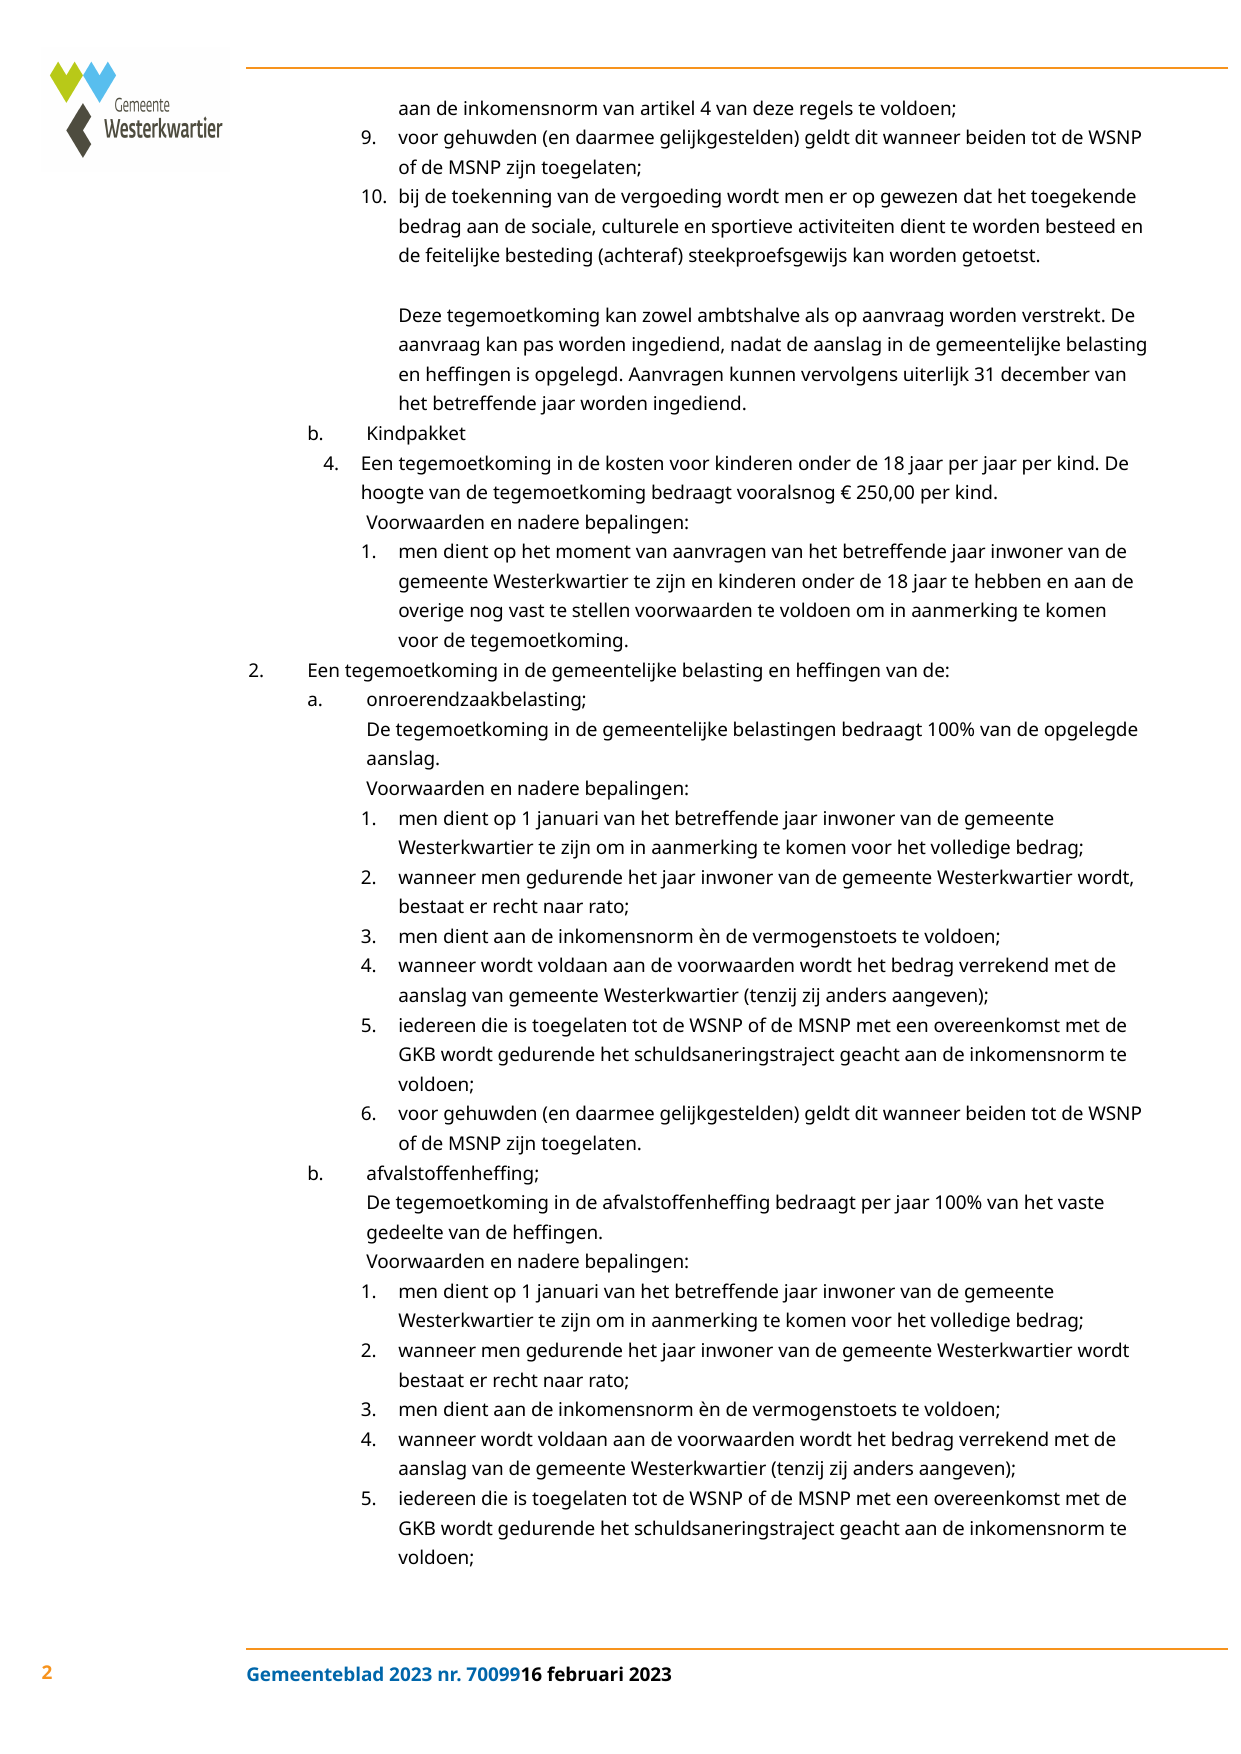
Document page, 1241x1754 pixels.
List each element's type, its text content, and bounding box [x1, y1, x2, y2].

list voor gehuwden (en daarmee gelijkgestelden) geldt dit wanneer beiden tot de WSNP of de MSNP zijn toegelaten. [361, 1101, 1152, 1156]
list afvalstoffenheffing; [307, 1160, 1152, 1186]
list Voorwaarden en nadere bepalingen: [307, 509, 1152, 535]
list men dient op 1 januari van het betreffende jaar inwoner van de gemeente Westerkwartier te zijn om in aanmerking te komen voor het volledige bedrag; [361, 805, 1152, 860]
list Een tegemoetkoming in de gemeentelijke belasting en heffingen van de: [248, 657, 1152, 683]
list Voorwaarden en nadere bepalingen: [307, 1248, 1152, 1274]
list De tegemoetkoming in de afvalstoffenheffing bedraagt per jaar 100% van het vaste gedeelte van de heffingen. [307, 1189, 1152, 1245]
list iedereen die is toegelaten tot de WSNP of de MSNP met een overeenkomst met de GKB wordt gedurende het schuldsaneringstraject geacht aan de inkomensnorm te voldoen; [361, 1012, 1152, 1097]
list aan de inkomensnorm van artikel 4 van deze regels te voldoen; [361, 95, 1152, 121]
list onroerendzaakbelasting; [307, 686, 1152, 712]
picture [41, 47, 231, 172]
list wanneer men gedurende het jaar inwoner van de gemeente Westerkwartier wordt, bestaat er recht naar rato; [361, 864, 1152, 919]
list De tegemoetkoming in de gemeentelijke belastingen bedraagt 100% van de opgelegde aanslag. [307, 716, 1152, 771]
list wanneer wordt voldaan aan de voorwaarden wordt het bedrag verrekend met de aanslag van de gemeente Westerkwartier (tenzij zij anders aangeven); [361, 1426, 1152, 1481]
list bij de toekenning van de vergoeding wordt men er op gewezen dat het toegekende bedrag aan de sociale, culturele en sportieve activiteiten dient te worden besteed en de feitelijke besteding (achteraf) steekproefsgewijs kan worden getoetst. [361, 183, 1152, 268]
list men dient aan de inkomensnorm èn de vermogenstoets te voldoen; [361, 1396, 1152, 1422]
list men dient op 1 januari van het betreffende jaar inwoner van de gemeente Westerkwartier te zijn om in aanmerking te komen voor het volledige bedrag; [361, 1278, 1152, 1333]
list men dient op het moment van aanvragen van het betreffende jaar inwoner van de gemeente Westerkwartier te zijn en kinderen onder de 18 jaar te hebben en aan de overige nog vast te stellen voorwaarden te voldoen om in aanmerking te komen voor de tegemoetkoming. [361, 538, 1152, 653]
list wanneer wordt voldaan aan de voorwaarden wordt het bedrag verrekend met de aanslag van gemeente Westerkwartier (tenzij zij anders aangeven); [361, 953, 1152, 1008]
list Kindpakket [307, 420, 1152, 446]
list iedereen die is toegelaten tot de WSNP of de MSNP met een overeenkomst met de GKB wordt gedurende het schuldsaneringstraject geacht aan de inkomensnorm te voldoen; [361, 1485, 1152, 1570]
list voor gehuwden (en daarmee gelijkgestelden) geldt dit wanneer beiden tot de WSNP of de MSNP zijn toegelaten; [361, 124, 1152, 180]
list Deze tegemoetkoming kan zowel ambtshalve als op aanvraag worden verstrekt. De aanvraag kan pas worden ingediend, nadat de aanslag in de gemeentelijke belasting en heffingen is opgelegd. Aanvragen kunnen vervolgens uiterlijk 31 december van het betreffende jaar worden ingediend. [361, 302, 1152, 416]
list wanneer men gedurende het jaar inwoner van de gemeente Westerkwartier wordt bestaat er recht naar rato; [361, 1337, 1152, 1393]
list Een tegemoetkoming in de kosten voor kinderen onder de 18 jaar per jaar per kind. De hoogte van de tegemoetkoming bedraagt vooralsnog € 250,00 per kind. [323, 450, 1152, 505]
list Voorwaarden en nadere bepalingen: [307, 775, 1152, 801]
list men dient aan de inkomensnorm èn de vermogenstoets te voldoen; [361, 923, 1152, 949]
